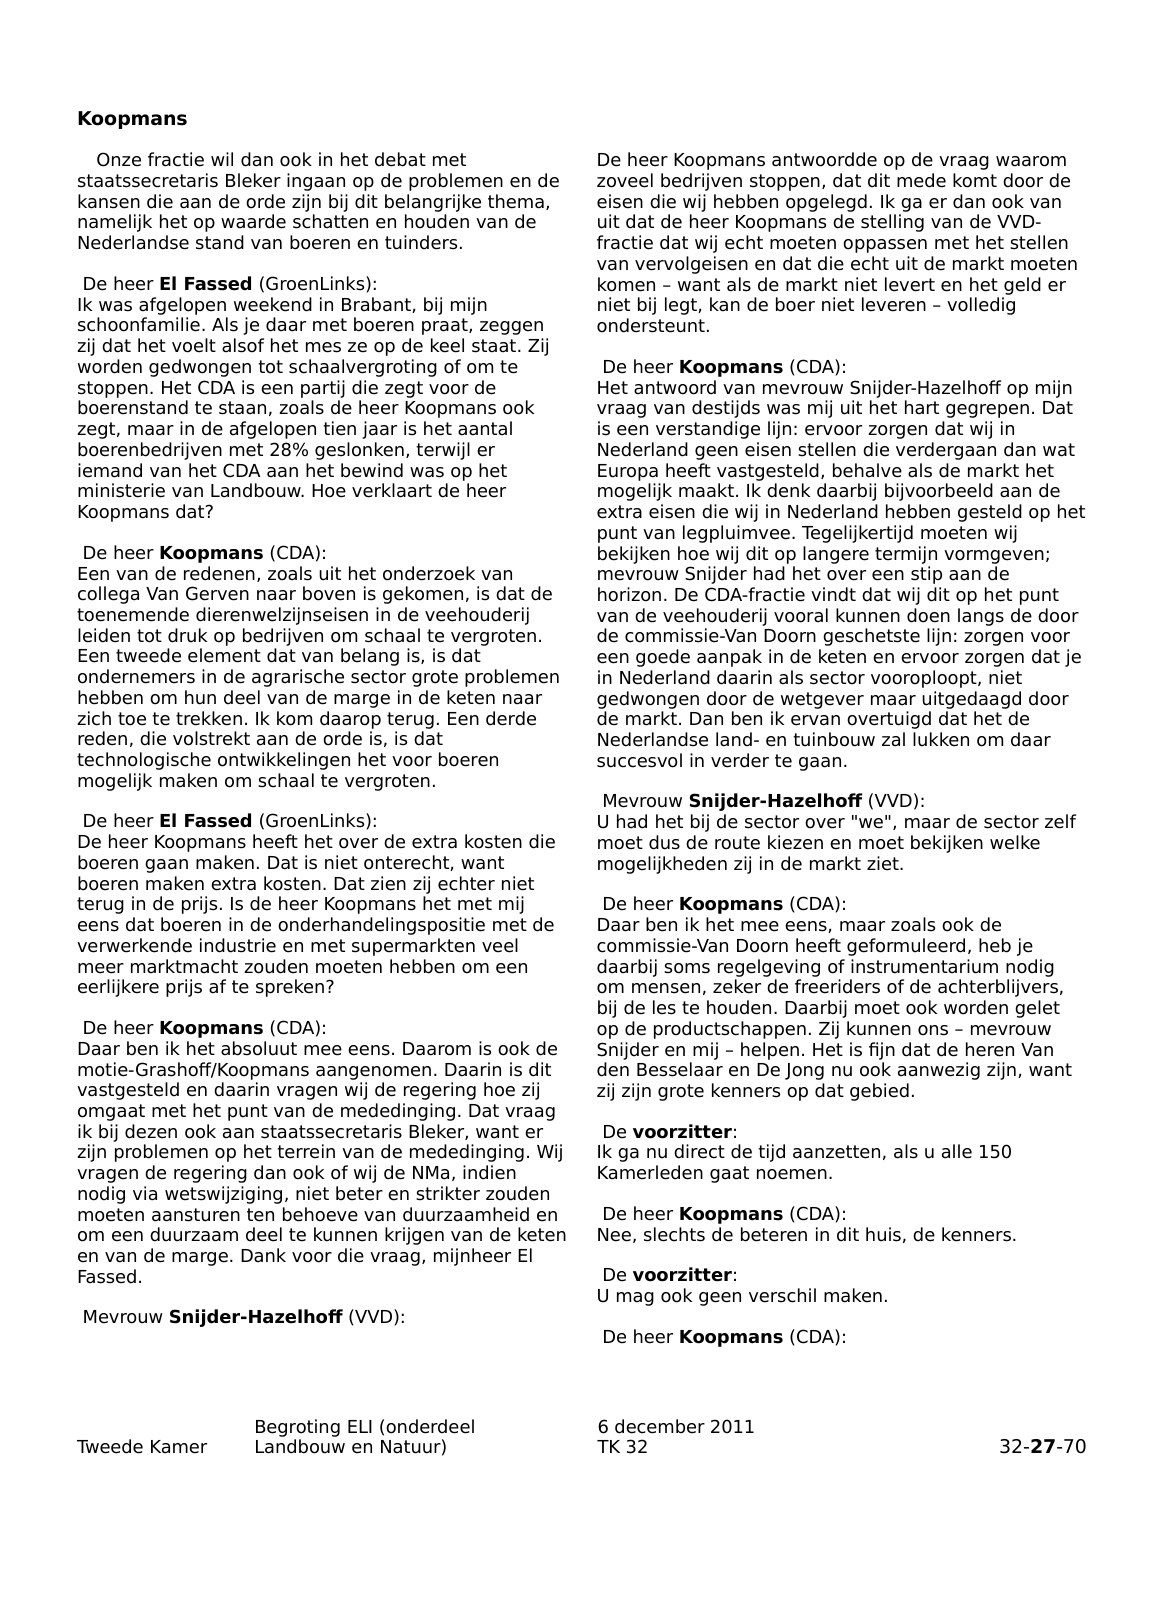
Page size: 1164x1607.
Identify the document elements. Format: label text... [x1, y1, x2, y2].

text De heer Koopmans (CDA): [596, 357, 1087, 377]
text Daar ben ik het absoluut mee eens. Daarom is ook de motie-Grashoff/Koopmans aangenomen. Daarin is dit vastgesteld en daarin vragen wij de regering hoe zij omgaat met het punt van de mededinging. Dat vraag ik bij dezen ook aan staatssecretaris Bleker, want er zijn problemen op het terrein van de mededinging. Wij vragen de regering dan ook of wij de NMa, indien nodig via wetswijziging, niet beter en strikter zouden moeten aansturen ten behoeve van duurzaamheid en om een duurzaam deel te kunnen krijgen van de keten en van de marge. Dank voor die vraag, mijnheer El Fassed. [77, 1039, 567, 1287]
text De heer Koopmans (CDA): [596, 894, 1087, 915]
text Daar ben ik het mee eens, maar zoals ook de commissie-Van Doorn heeft geformuleerd, heb je daarbij soms regelgeving of instrumentarium nodig om mensen, zeker de freeriders of de achterblijvers, bij de les te houden. Daarbij moet ook worden gelet op de productschappen. Zij kunnen ons – mevrouw Snijder en mij – helpen. Het is fijn dat de heren Van den Besselaar en De Jong nu ook aanwezig zijn, want zij zijn grote kenners op dat gebied. [596, 915, 1087, 1102]
text De voorzitter: [596, 1122, 1087, 1142]
text De heer Koopmans (CDA): [596, 1204, 1087, 1224]
text De heer Koopmans (CDA): [596, 1327, 1087, 1347]
text De heer Koopmans (CDA): [77, 543, 567, 563]
text De heer Koopmans antwoordde op de vraag waarom zoveel bedrijven stoppen, dat dit mede komt door de eisen die wij hebben opgelegd. Ik ga er dan ook van uit dat de heer Koopmans de stelling van de VVD-fractie dat wij echt moeten oppassen met het stellen van vervolgeisen en dat die echt uit de markt moeten komen – want als de markt niet levert en het geld er niet bij legt, kan de boer niet leveren – volledig ondersteunt. [596, 150, 1087, 337]
text Mevrouw Snijder-Hazelhoff (VVD): [77, 1307, 567, 1328]
text De heer Koopmans heeft het over de extra kosten die boeren gaan maken. Dat is niet onterecht, want boeren maken extra kosten. Dat zien zij echter niet terug in de prijs. Is de heer Koopmans het met mij eens dat boeren in de onderhandelingspositie met de verwerkende industrie en met supermarkten veel meer marktmacht zouden moeten hebben om een eerlijkere prijs af te spreken? [77, 832, 567, 998]
text Ik was afgelopen weekend in Brabant, bij mijn schoonfamilie. Als je daar met boeren praat, zeggen zij dat het voelt alsof het mes ze op de keel staat. Zij worden gedwongen tot schaalvergroting of om te stoppen. Het CDA is een partij die zegt voor de boerenstand te staan, zoals de heer Koopmans ook zegt, maar in de afgelopen tien jaar is het aantal boerenbedrijven met 28% geslonken, terwijl er iemand van het CDA aan het bewind was op het ministerie van Landbouw. Hoe verklaart de heer Koopmans dat? [77, 294, 567, 523]
text Een van de redenen, zoals uit het onderzoek van collega Van Gerven naar boven is gekomen, is dat de toenemende dierenwelzijnseisen in de veehouderij leiden tot druk op bedrijven om schaal te vergroten. Een tweede element dat van belang is, is dat ondernemers in de agrarische sector grote problemen hebben om hun deel van de marge in de keten naar zich toe te trekken. Ik kom daarop terug. Een derde reden, die volstrekt aan de orde is, is dat technologische ontwikkelingen het voor boeren mogelijk maken om schaal te vergroten. [77, 563, 567, 791]
text Ik ga nu direct de tijd aanzetten, als u alle 150 Kamerleden gaat noemen. [596, 1142, 1087, 1184]
text De voorzitter: [596, 1265, 1087, 1286]
text U mag ook geen verschil maken. [596, 1286, 1087, 1307]
text De heer El Fassed (GroenLinks): [77, 811, 567, 832]
text U had het bij de sector over "we", maar de sector zelf moet dus de route kiezen en moet bekijken welke mogelijkheden zij in de markt ziet. [596, 812, 1087, 874]
text De heer El Fassed (GroenLinks): [77, 274, 567, 294]
text De heer Koopmans (CDA): [77, 1018, 567, 1039]
text Nee, slechts de beteren in dit huis, de kenners. [596, 1224, 1087, 1245]
text Mevrouw Snijder-Hazelhoff (VVD): [596, 791, 1087, 812]
text Onze fractie wil dan ook in het debat met staatssecretaris Bleker ingaan op de problemen en de kansen die aan de orde zijn bij dit belangrijke thema, namelijk het op waarde schatten en houden van de Nederlandse stand van boeren en tuinders. [77, 150, 567, 254]
text Het antwoord van mevrouw Snijder-Hazelhoff op mijn vraag van destijds was mij uit het hart gegrepen. Dat is een verstandige lijn: ervoor zorgen dat wij in Nederland geen eisen stellen die verdergaan dan wat Europa heeft vastgesteld, behalve als de markt het mogelijk maakt. Ik denk daarbij bijvoorbeeld aan de extra eisen die wij in Nederland hebben gesteld op het punt van legpluimvee. Tegelijkertijd moeten wij bekijken hoe wij dit op langere termijn vormgeven; mevrouw Snijder had het over een stip aan de horizon. De CDA-fractie vindt dat wij dit op het punt van de veehouderij vooral kunnen doen langs de door de commissie-Van Doorn geschetste lijn: zorgen voor een goede aanpak in de keten en ervoor zorgen dat je in Nederland daarin als sector vooroploopt, niet gedwongen door de wetgever maar uitgedaagd door de markt. Dan ben ik ervan overtuigd dat het de Nederlandse land- en tuinbouw zal lukken om daar succesvol in verder te gaan. [596, 377, 1087, 771]
